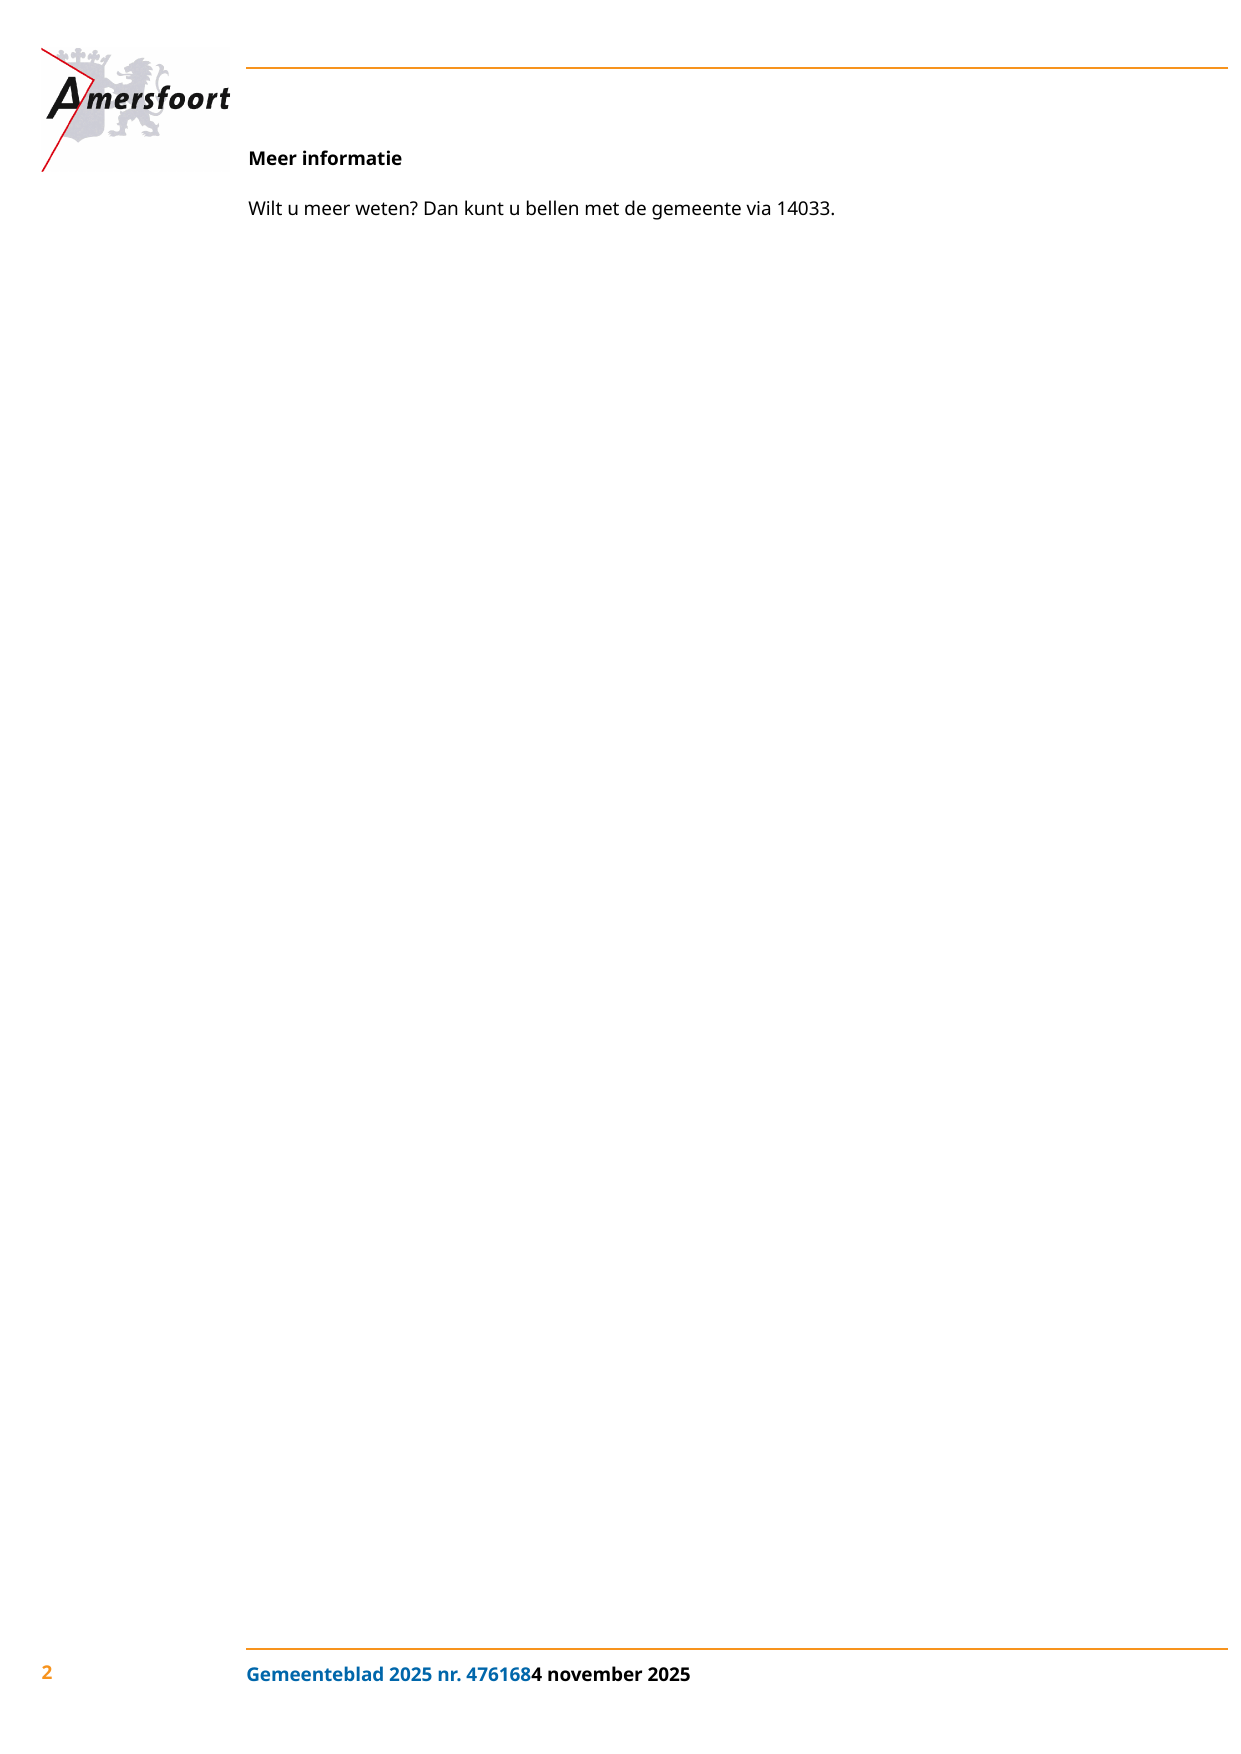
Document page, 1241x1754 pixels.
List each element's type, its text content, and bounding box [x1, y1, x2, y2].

picture [41, 47, 231, 172]
text Meer informatie [248, 145, 1152, 171]
text Wilt u meer weten? Dan kunt u bellen met de gemeente via 14033. [248, 196, 1152, 221]
